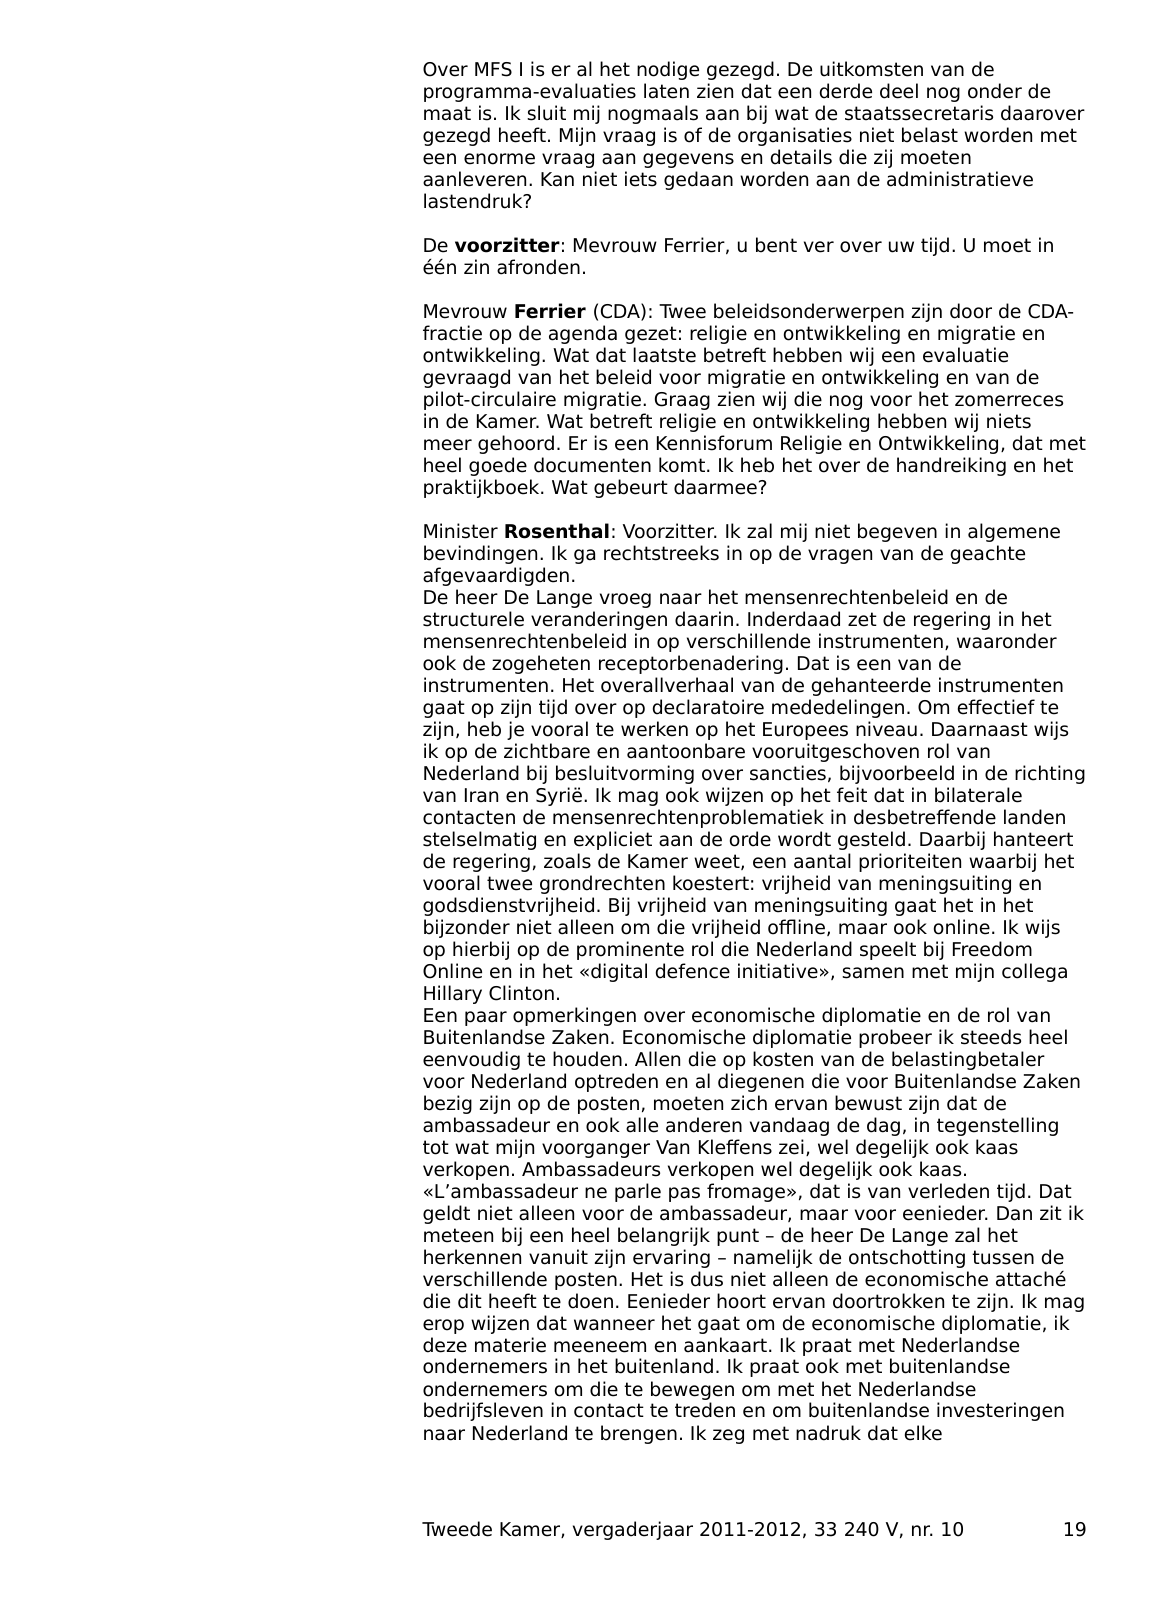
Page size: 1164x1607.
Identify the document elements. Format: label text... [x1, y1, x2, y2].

text Mevrouw Ferrier (CDA): Twee beleidsonderwerpen zijn door de CDA-fractie op de agenda gezet: religie en ontwikkeling en migratie en ontwikkeling. Wat dat laatste betreft hebben wij een evaluatie gevraagd van het beleid voor migratie en ontwikkeling en van de pilot-circulaire migratie. Graag zien wij die nog voor het zomerreces in de Kamer. Wat betreft religie en ontwikkeling hebben wij niets meer gehoord. Er is een Kennisforum Religie en Ontwikkeling, dat met heel goede documenten komt. Ik heb het over de handreiking en het praktijkboek. Wat gebeurt daarmee? [422, 301, 1087, 499]
text De heer De Lange vroeg naar het mensenrechtenbeleid en de structurele veranderingen daarin. Inderdaad zet de regering in het mensenrechtenbeleid in op verschillende instrumenten, waaronder ook de zogeheten receptorbenadering. Dat is een van de instrumenten. Het overallverhaal van de gehanteerde instrumenten gaat op zijn tijd over op declaratoire mededelingen. Om effectief te zijn, heb je vooral te werken op het Europees niveau. Daarnaast wijs ik op de zichtbare en aantoonbare vooruitgeschoven rol van Nederland bij besluitvorming over sancties, bijvoorbeeld in de richting van Iran en Syrië. Ik mag ook wijzen op het feit dat in bilaterale contacten de mensenrechtenproblematiek in desbetreffende landen stelselmatig en expliciet aan de orde wordt gesteld. Daarbij hanteert de regering, zoals de Kamer weet, een aantal prioriteiten waarbij het vooral twee grondrechten koestert: vrijheid van meningsuiting en godsdienstvrijheid. Bij vrijheid van meningsuiting gaat het in het bijzonder niet alleen om die vrijheid offline, maar ook online. Ik wijs op hierbij op de prominente rol die Nederland speelt bij Freedom Online en in het «digital defence initiative», samen met mijn collega Hillary Clinton. [422, 587, 1087, 1005]
text Over MFS I is er al het nodige gezegd. De uitkomsten van de programma-evaluaties laten zien dat een derde deel nog onder de maat is. Ik sluit mij nogmaals aan bij wat de staatssecretaris daarover gezegd heeft. Mijn vraag is of de organisaties niet belast worden met een enorme vraag aan gegevens en details die zij moeten aanleveren. Kan niet iets gedaan worden aan de administratieve lastendruk? [422, 59, 1087, 213]
text Een paar opmerkingen over economische diplomatie en de rol van Buitenlandse Zaken. Economische diplomatie probeer ik steeds heel eenvoudig te houden. Allen die op kosten van de belastingbetaler voor Nederland optreden en al diegenen die voor Buitenlandse Zaken bezig zijn op de posten, moeten zich ervan bewust zijn dat de ambassadeur en ook alle anderen vandaag de dag, in tegenstelling tot wat mijn voorganger Van Kleffens zei, wel degelijk ook kaas verkopen. Ambassadeurs verkopen wel degelijk ook kaas. «L’ambassadeur ne parle pas fromage», dat is van verleden tijd. Dat geldt niet alleen voor de ambassadeur, maar voor eenieder. Dan zit ik meteen bij een heel belangrijk punt – de heer De Lange zal het herkennen vanuit zijn ervaring – namelijk de ontschotting tussen de verschillende posten. Het is dus niet alleen de economische attaché die dit heeft te doen. Eenieder hoort ervan doortrokken te zijn. Ik mag erop wijzen dat wanneer het gaat om de economische diplomatie, ik deze materie meeneem en aankaart. Ik praat met Nederlandse ondernemers in het buitenland. Ik praat ook met buitenlandse ondernemers om die te bewegen om met het Nederlandse bedrijfsleven in contact te treden en om buitenlandse investeringen naar Nederland te brengen. Ik zeg met nadruk dat elke [422, 1005, 1087, 1444]
text Minister Rosenthal: Voorzitter. Ik zal mij niet begeven in algemene bevindingen. Ik ga rechtstreeks in op de vragen van de geachte afgevaardigden. [422, 521, 1087, 587]
text De voorzitter: Mevrouw Ferrier, u bent ver over uw tijd. U moet in één zin afronden. [422, 235, 1087, 279]
